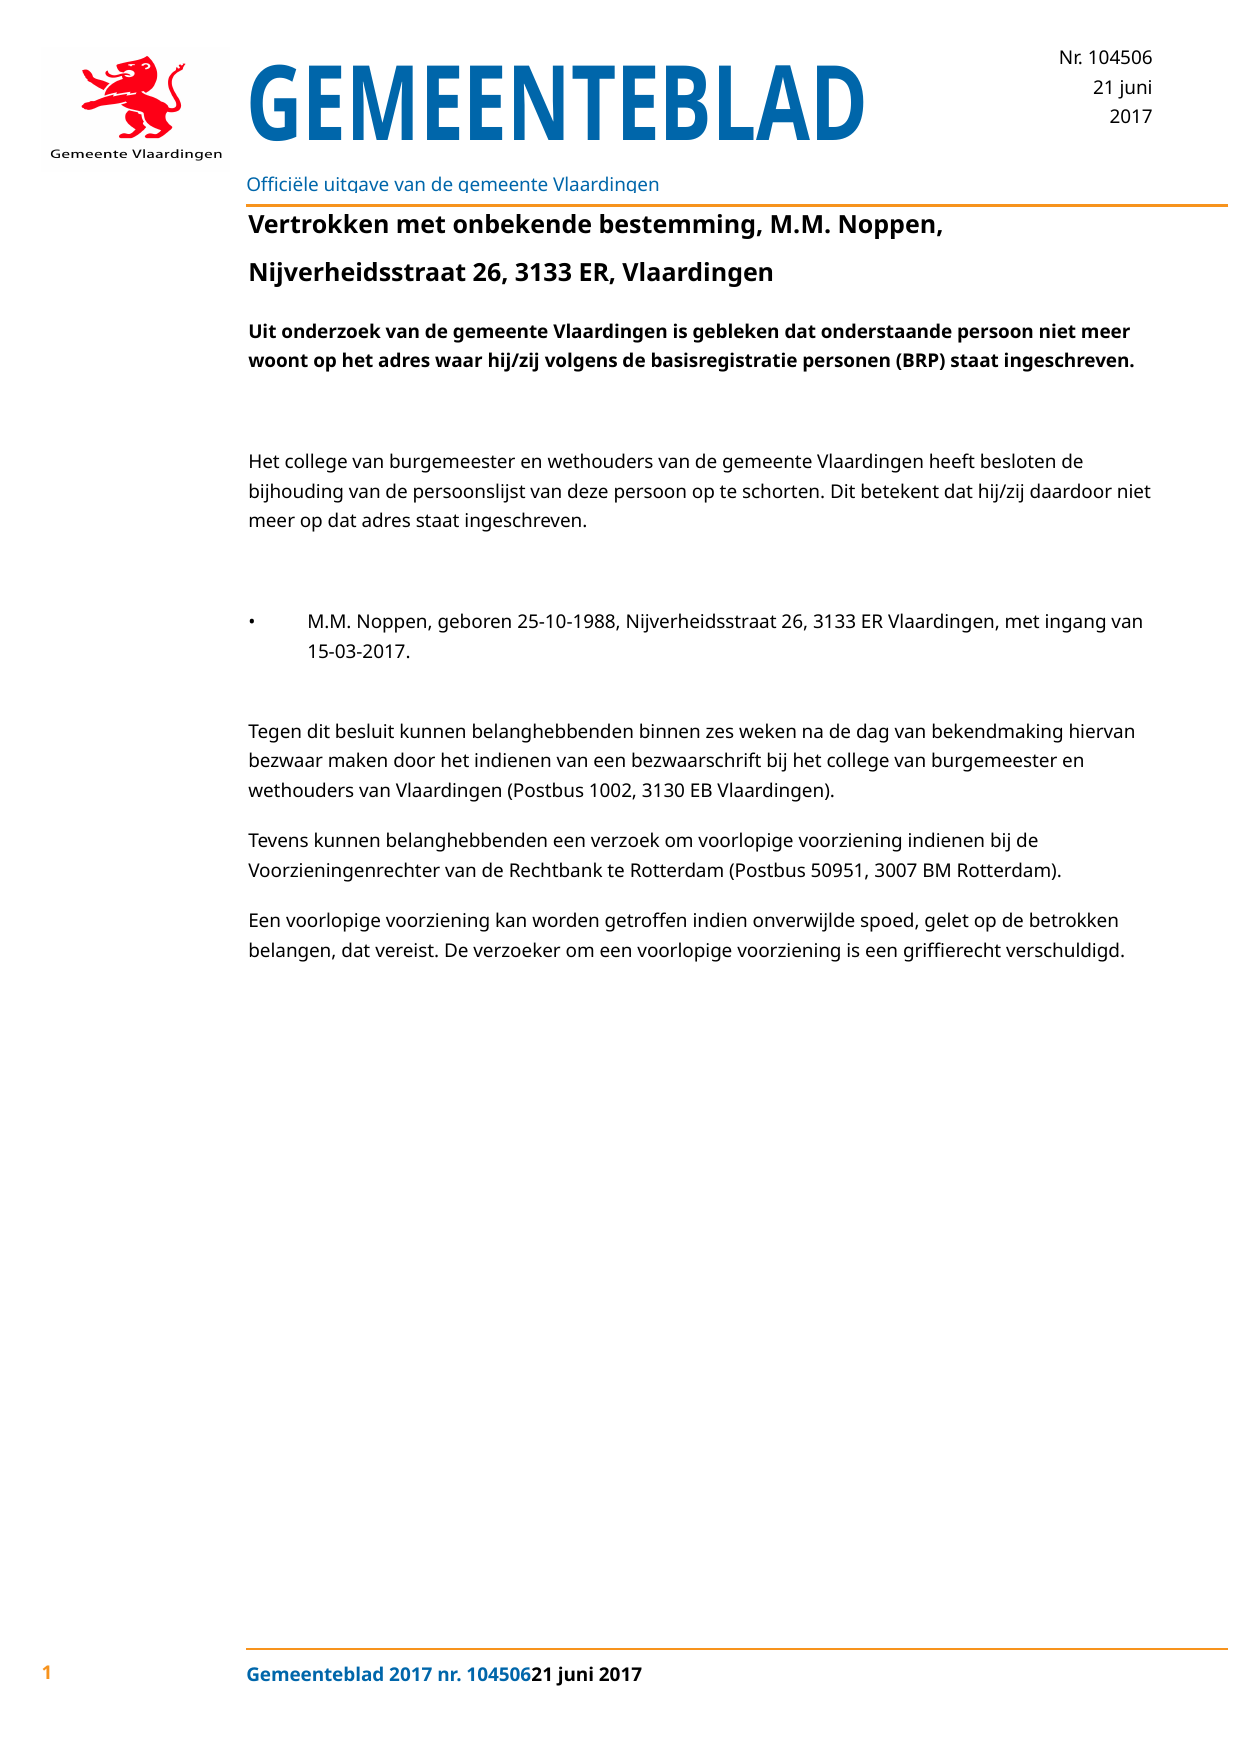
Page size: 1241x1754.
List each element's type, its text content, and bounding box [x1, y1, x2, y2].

text Het college van burgemeester en wethouders van de gemeente Vlaardingen heeft besloten de bijhouding van de persoonslijst van deze persoon op te schorten. Dit betekent dat hij/zij daardoor niet meer op dat adres staat ingeschreven. [248, 448, 1152, 533]
text Tevens kunnen belanghebbenden een verzoek om voorlopige voorziening indienen bij de Voorzieningenrechter van de Rechtbank te Rotterdam (Postbus 50951, 3007 BM Rotterdam). [248, 827, 1152, 883]
list M.M. Noppen, geboren 25-10-1988, Nijverheidsstraat 26, 3133 ER Vlaardingen, met ingang van 15-03-2017. [248, 608, 1152, 664]
text Tegen dit besluit kunnen belanghebbenden binnen zes weken na de dag van bekendmaking hiervan bezwaar maken door het indienen van een bezwaarschrift bij het college van burgemeester en wethouders van Vlaardingen (Postbus 1002, 3130 EB Vlaardingen). [248, 718, 1152, 803]
picture [41, 47, 231, 172]
text Een voorlopige voorziening kan worden getroffen indien onverwijlde spoed, gelet op de betrokken belangen, dat vereist. De verzoeker om een voorlopige voorziening is een griffierecht verschuldigd. [248, 907, 1152, 963]
text Vertrokken met onbekende bestemming, M.M. Noppen, Nijverheidsstraat 26, 3133 ER, Vlaardingen [248, 207, 1152, 288]
text Uit onderzoek van de gemeente Vlaardingen is gebleken dat onderstaande persoon niet meer woont op het adres waar hij/zij volgens de basisregistratie personen (BRP) staat ingeschreven. [248, 318, 1152, 373]
